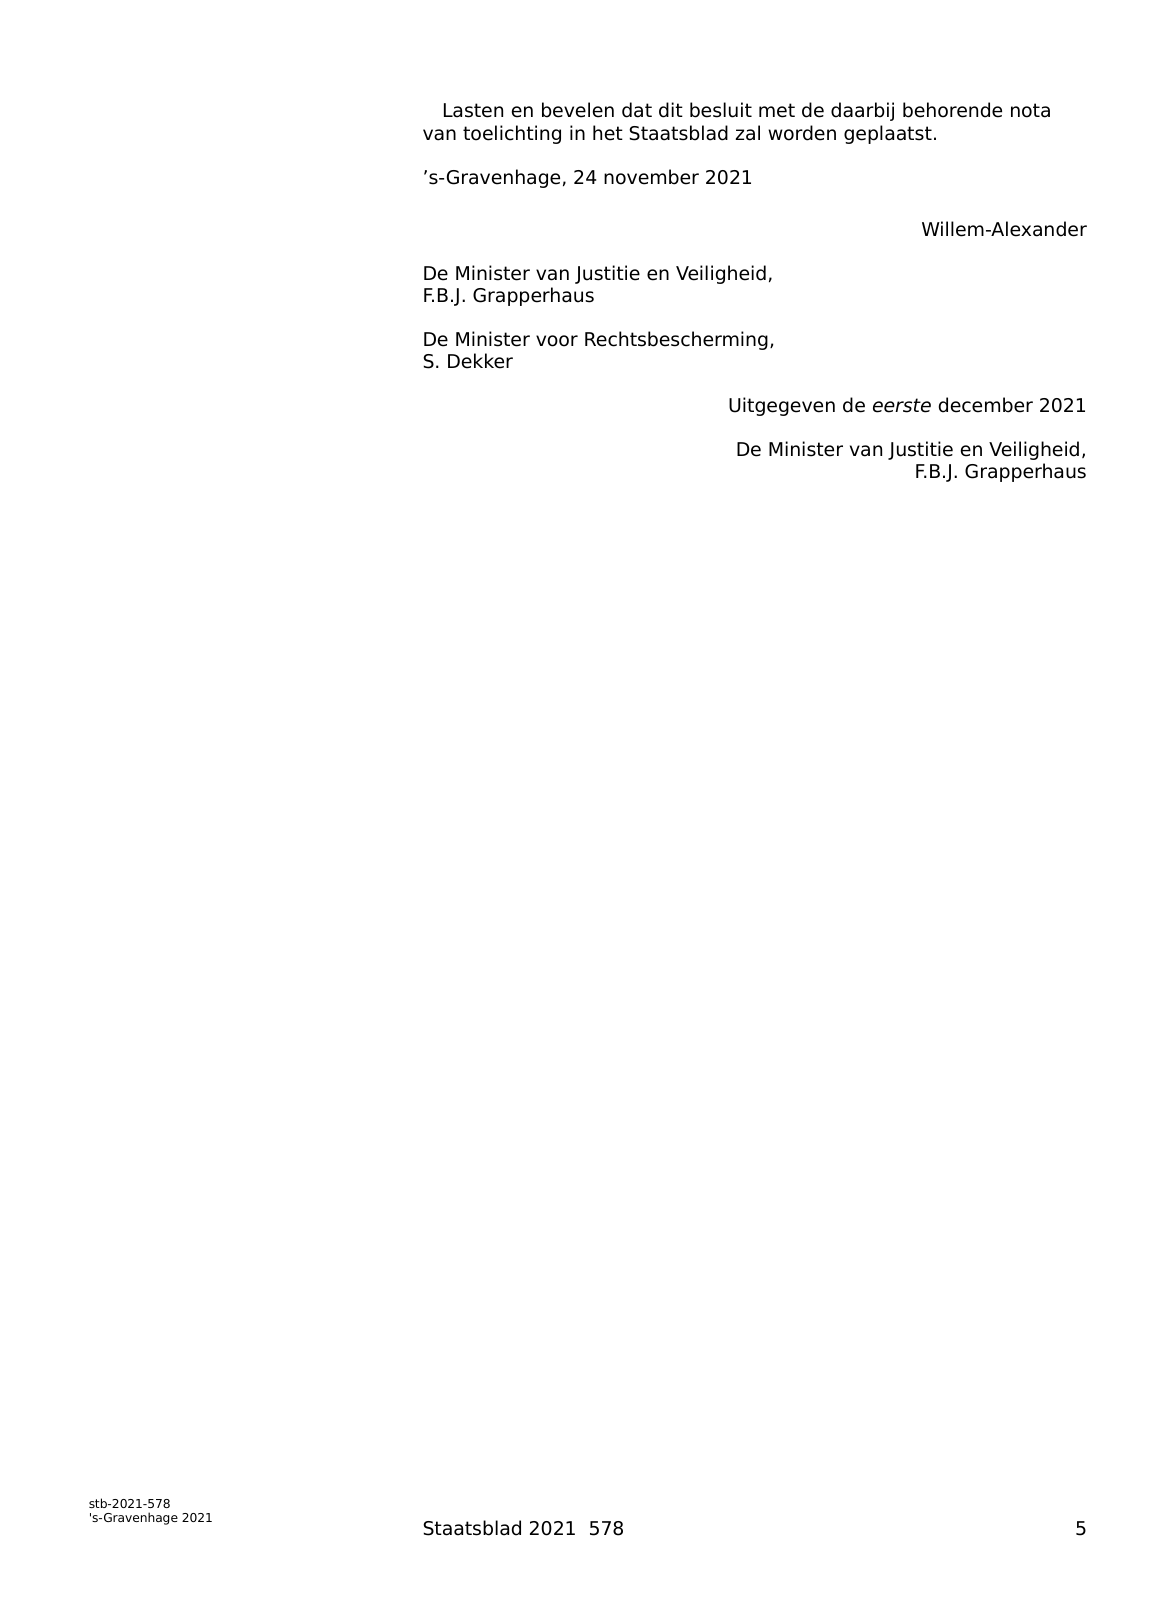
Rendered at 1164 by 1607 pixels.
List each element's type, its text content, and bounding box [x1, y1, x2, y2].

text De Minister van Justitie en Veiligheid, F.B.J. Grapperhaus [422, 263, 1087, 307]
text 's-Gravenhage 2021 [88, 1511, 323, 1525]
text Willem-Alexander [422, 218, 1087, 241]
text ’s-Gravenhage, 24 november 2021 [422, 167, 1087, 188]
text Uitgegeven de eerste december 2021 [422, 395, 1087, 417]
text Lasten en bevelen dat dit besluit met de daarbij behorende nota van toelichting in het Staatsblad zal worden geplaatst. [422, 100, 1087, 144]
text De Minister van Justitie en Veiligheid, F.B.J. Grapperhaus [422, 439, 1087, 483]
text De Minister voor Rechtsbescherming, S. Dekker [422, 329, 1087, 373]
text stb-2021-578 [88, 1497, 323, 1511]
